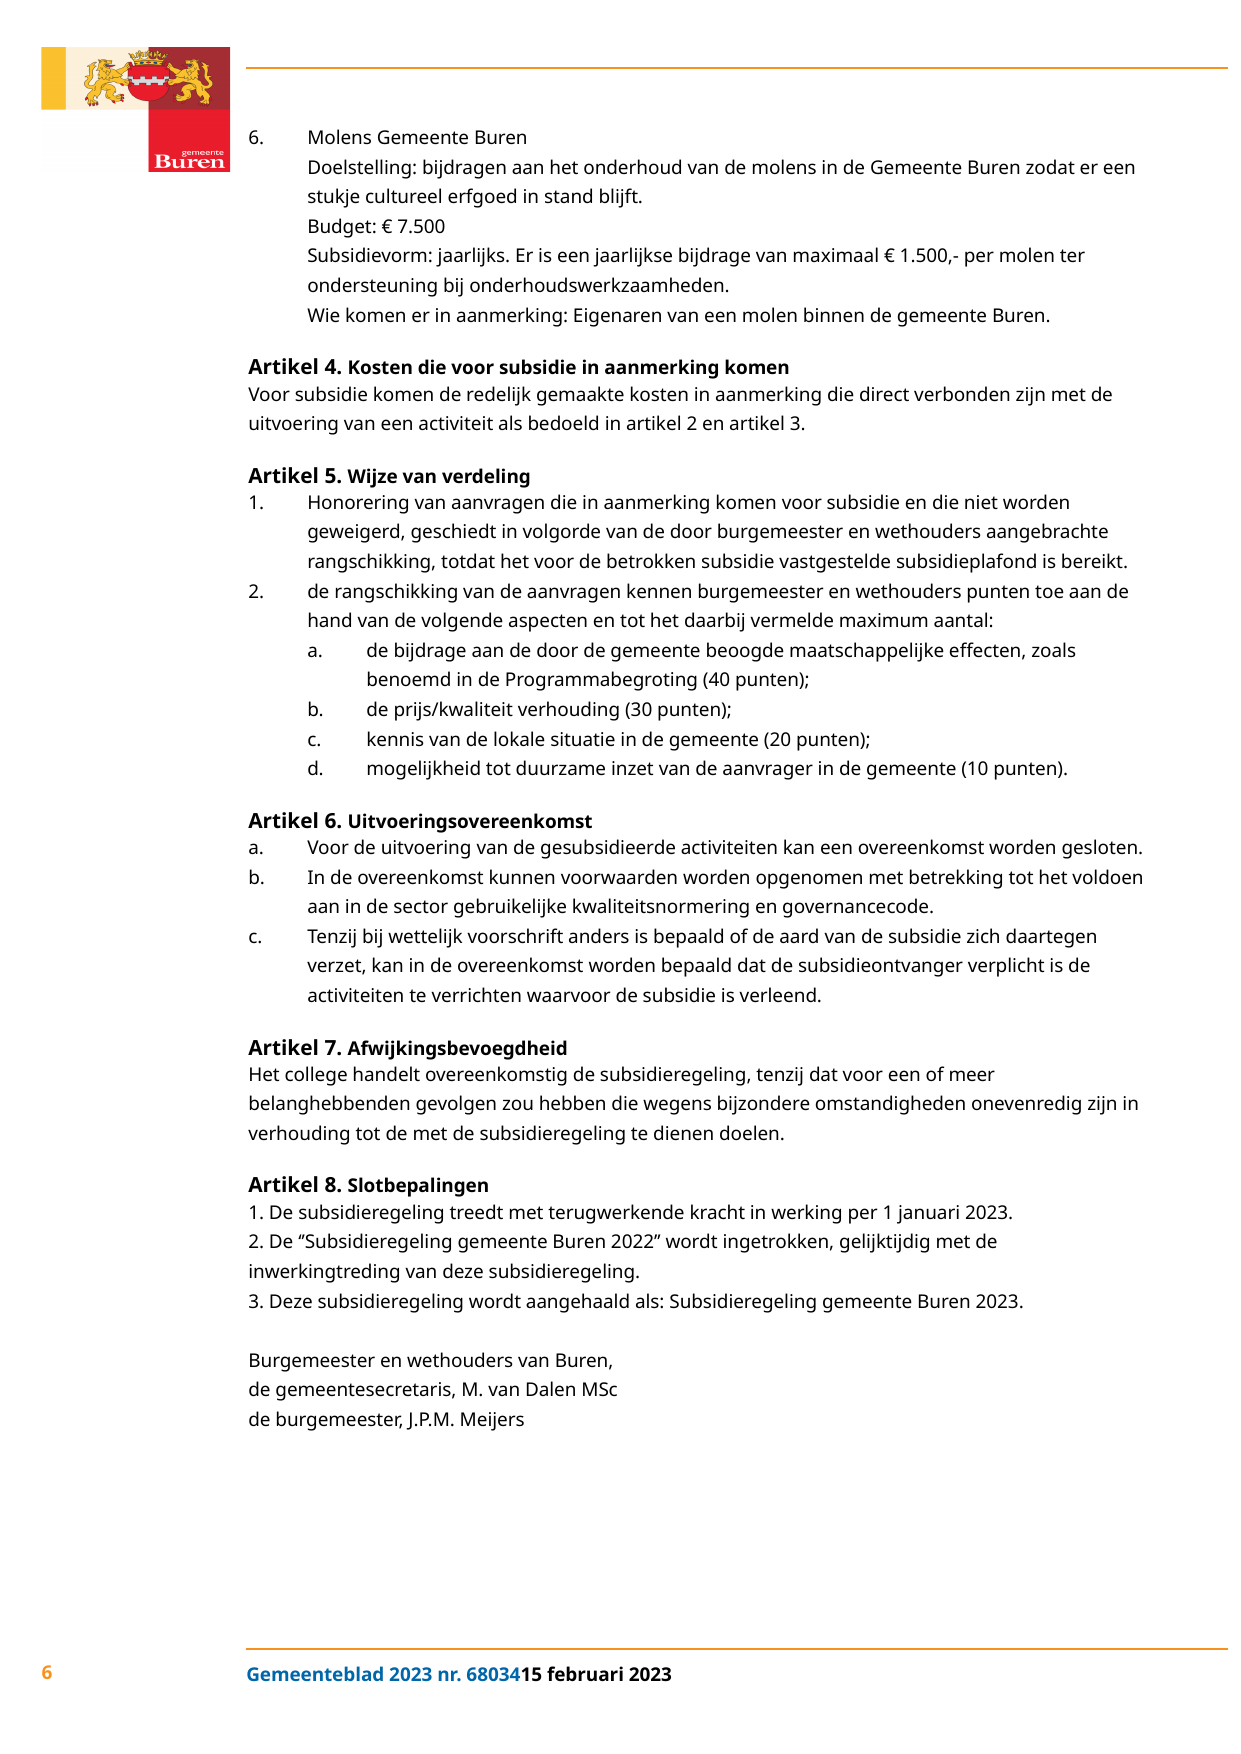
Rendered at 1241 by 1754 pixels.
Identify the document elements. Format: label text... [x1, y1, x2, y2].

list Subsidievorm: jaarlijks. Er is een jaarlijkse bijdrage van maximaal € 1.500,- per molen ter ondersteuning bij onderhoudswerkzaamheden. [248, 243, 1152, 298]
list de bijdrage aan de door de gemeente beoogde maatschappelijke effecten, zoals benoemd in de Programmabegroting (40 punten); [307, 637, 1152, 692]
list Wie komen er in aanmerking: Eigenaren van een molen binnen de gemeente Buren. [248, 302, 1152, 328]
list Molens Gemeente Buren [248, 124, 1152, 150]
text Artikel 4. Kosten die voor subsidie in aanmerking komen [248, 352, 1152, 381]
text Artikel 7. Afwijkingsbevoegdheid [248, 1033, 1152, 1061]
list In de overeenkomst kunnen voorwaarden worden opgenomen met betrekking tot het voldoen aan in de sector gebruikelijke kwaliteitsnormering en governancecode. [248, 864, 1152, 919]
list Doelstelling: bijdragen aan het onderhoud van de molens in de Gemeente Buren zodat er een stukje cultureel erfgoed in stand blijft. [248, 154, 1152, 209]
list Honorering van aanvragen die in aanmerking komen voor subsidie en die niet worden geweigerd, geschiedt in volgorde van de door burgemeester en wethouders aangebrachte rangschikking, totdat het voor de betrokken subsidie vastgestelde subsidieplafond is bereikt. [248, 489, 1152, 574]
text Het college handelt overeenkomstig de subsidieregeling, tenzij dat voor een of meer belanghebbenden gevolgen zou hebben die wegens bijzondere omstandigheden onevenredig zijn in verhouding tot de met de subsidieregeling te dienen doelen. [248, 1061, 1152, 1146]
list de rangschikking van de aanvragen kennen burgemeester en wethouders punten toe aan de hand van de volgende aspecten en tot het daarbij vermelde maximum aantal: [248, 578, 1152, 633]
list mogelijkheid tot duurzame inzet van de aanvrager in de gemeente (10 punten). [307, 755, 1152, 781]
list Voor de uitvoering van de gesubsidieerde activiteiten kan een overeenkomst worden gesloten. [248, 834, 1152, 860]
text 3. Deze subsidieregeling wordt aangehaald als: Subsidieregeling gemeente Buren 2023. [248, 1288, 1152, 1313]
text Artikel 5. Wijze van verdeling [248, 461, 1152, 489]
text Artikel 8. Slotbepalingen [248, 1171, 1152, 1199]
list de prijs/kwaliteit verhouding (30 punten); [307, 696, 1152, 722]
text de burgemeester, J.P.M. Meijers [248, 1406, 1152, 1432]
text de gemeentesecretaris, M. van Dalen MSc [248, 1377, 1152, 1402]
text Burgemeester en wethouders van Buren, [248, 1347, 1152, 1373]
text Artikel 6. Uitvoeringsovereenkomst [248, 806, 1152, 834]
text Voor subsidie komen de redelijk gemaakte kosten in aanmerking die direct verbonden zijn met de uitvoering van een activiteit als bedoeld in artikel 2 en artikel 3. [248, 381, 1152, 436]
list kennis van de lokale situatie in de gemeente (20 punten); [307, 726, 1152, 752]
text 2. De ‘’Subsidieregeling gemeente Buren 2022’’ wordt ingetrokken, gelijktijdig met de inwerkingtreding van deze subsidieregeling. [248, 1229, 1152, 1284]
text 1. De subsidieregeling treedt met terugwerkende kracht in werking per 1 januari 2023. [248, 1199, 1152, 1225]
list Budget: € 7.500 [248, 213, 1152, 239]
list Tenzij bij wettelijk voorschrift anders is bepaald of de aard van de subsidie zich daartegen verzet, kan in de overeenkomst worden bepaald dat de subsidieontvanger verplicht is de activiteiten te verrichten waarvoor de subsidie is verleend. [248, 923, 1152, 1008]
picture [41, 47, 231, 172]
